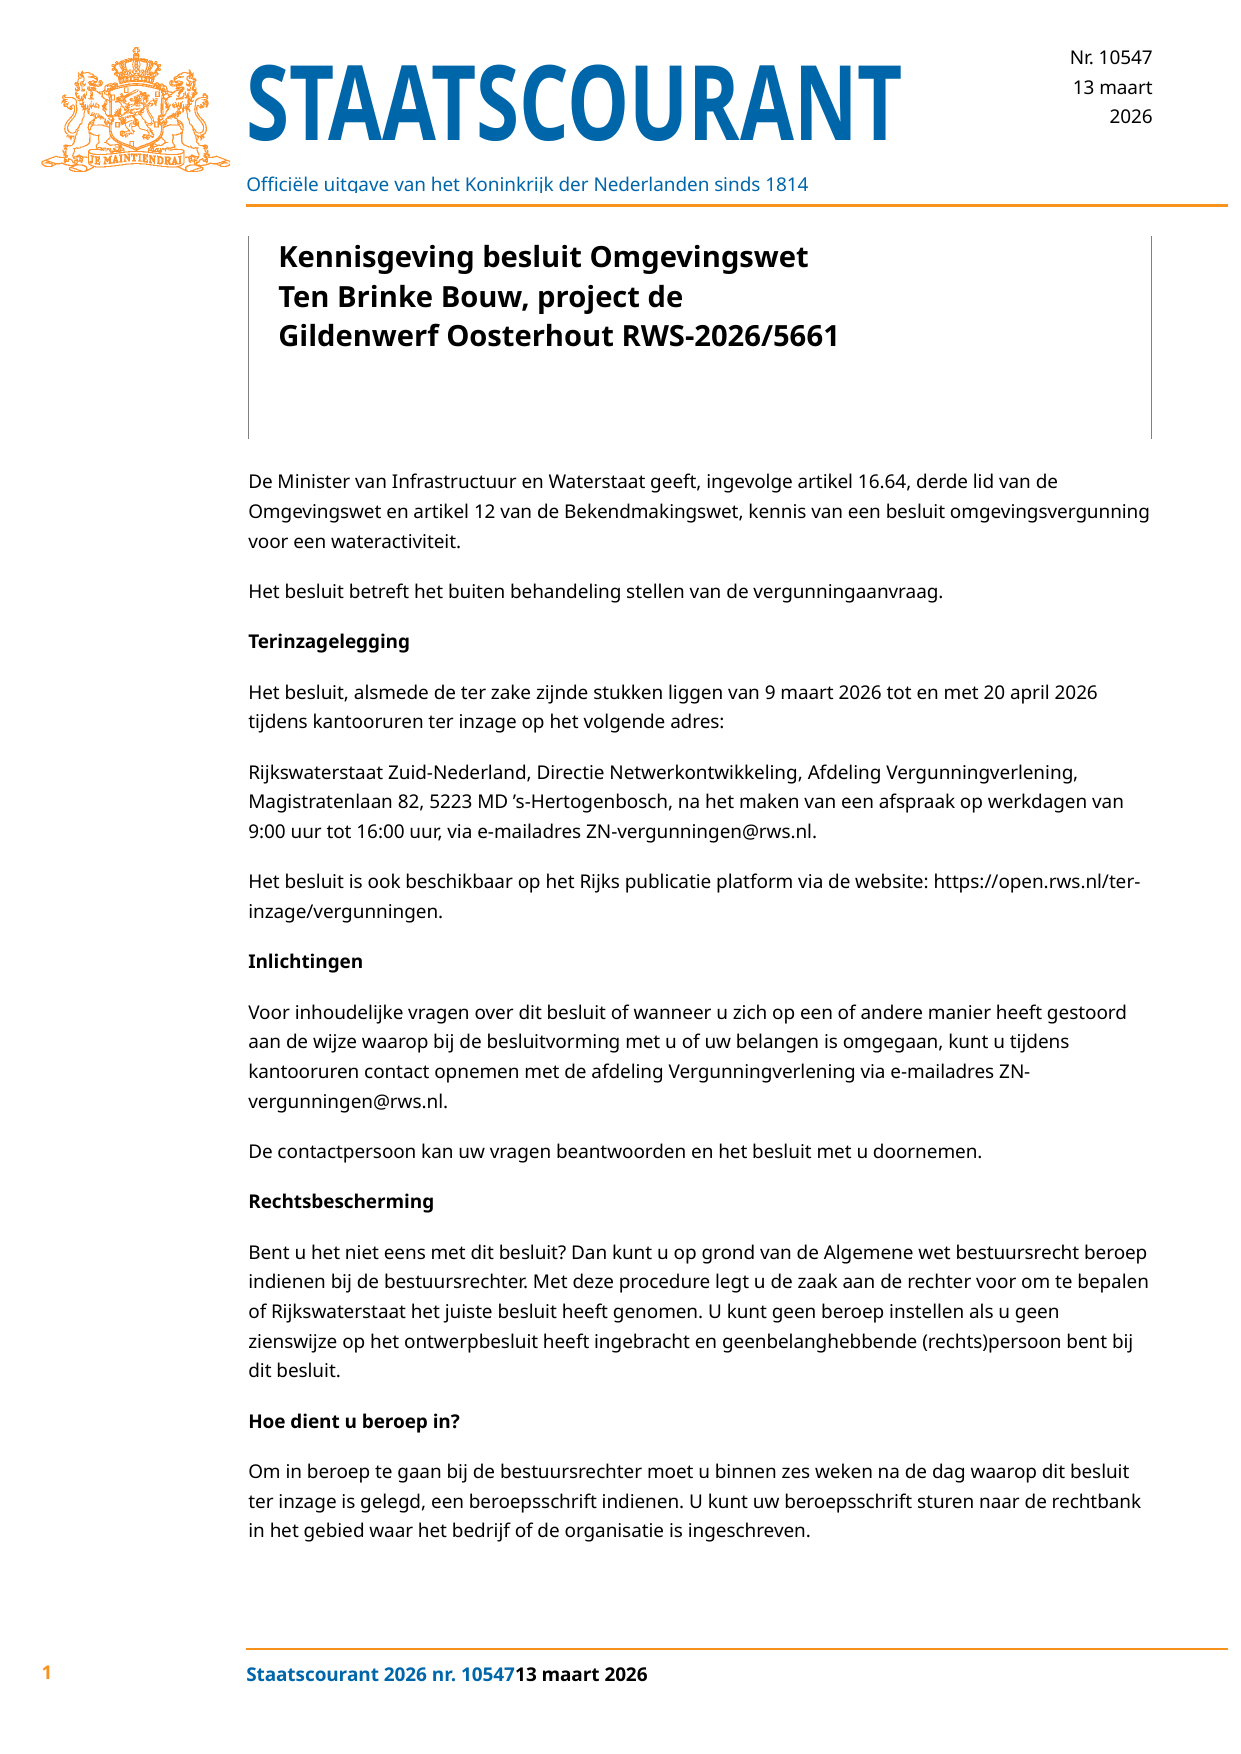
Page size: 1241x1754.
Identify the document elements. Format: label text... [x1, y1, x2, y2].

text Bent u het niet eens met dit besluit? Dan kunt u op grond van de Algemene wet bestuursrecht beroep indienen bij de bestuursrechter. Met deze procedure legt u de zaak aan de rechter voor om te bepalen of Rijkswaterstaat het juiste besluit heeft genomen. U kunt geen beroep instellen als u geen zienswijze op het ontwerpbesluit heeft ingebracht en geenbelanghebbende (rechts)persoon bent bij dit besluit. [248, 1239, 1152, 1383]
text Het besluit is ook beschikbaar op het Rijks publicatie platform via de website: https://open.rws.nl/ter-inzage/vergunningen. [248, 869, 1152, 924]
table_header [850, 414, 1151, 439]
text Om in beroep te gaan bij de bestuursrechter moet u binnen zes weken na de dag waarop dit besluit ter inzage is gelegd, een beroepsschrift indienen. U kunt uw beroepsschrift sturen naar de rechtbank in het gebied waar het bedrijf of de organisatie is ingeschreven. [248, 1458, 1152, 1543]
text Rijkswaterstaat Zuid-Nederland, Directie Netwerkontwikkeling, Afdeling Vergunningverlening, Magistratenlaan 82, 5223 MD ’s-Hertogenbosch, na het maken van een afspraak op werkdagen van 9:00 uur tot 16:00 uur, via e-mailadres ZN-vergunningen@rws.nl. [248, 759, 1152, 844]
text Hoe dient u beroep in? [248, 1408, 1152, 1433]
text De Minister van Infrastructuur en Waterstaat geeft, ingevolge artikel 16.64, derde lid van de Omgevingswet en artikel 12 van de Bekendmakingswet, kennis van een besluit omgevingsvergunning voor een wateractiviteit. [248, 469, 1152, 553]
text Terinzagelegging [248, 629, 1152, 654]
text Voor inhoudelijke vragen over dit besluit of wanneer u zich op een of andere manier heeft gestoord aan de wijze waarop bij de besluitvorming met u of uw belangen is omgegaan, kunt u tijdens kantooruren contact opnemen met de afdeling Vergunningverlening via e-mailadres ZN-vergunningen@rws.nl. [248, 999, 1152, 1113]
picture [41, 47, 231, 172]
text De contactpersoon kan uw vragen beantwoorden en het besluit met u doornemen. [248, 1138, 1152, 1164]
table_header [1090, 236, 1151, 413]
text Het besluit betreft het buiten behandeling stellen van de vergunningaanvraag. [248, 578, 1152, 604]
table_header Kennisgeving besluit Omgevingswet Ten Brinke Bouw, project de Gildenwerf Oosterhout RWS-2026/5661 [249, 236, 850, 439]
text Rechtsbescherming [248, 1189, 1152, 1214]
picture [912, 236, 1090, 414]
table_header [850, 236, 912, 413]
text Inlichtingen [248, 949, 1152, 974]
text Het besluit, alsmede de ter zake zijnde stukken liggen van 9 maart 2026 tot en met 20 april 2026 tijdens kantooruren ter inzage op het volgende adres: [248, 679, 1152, 734]
